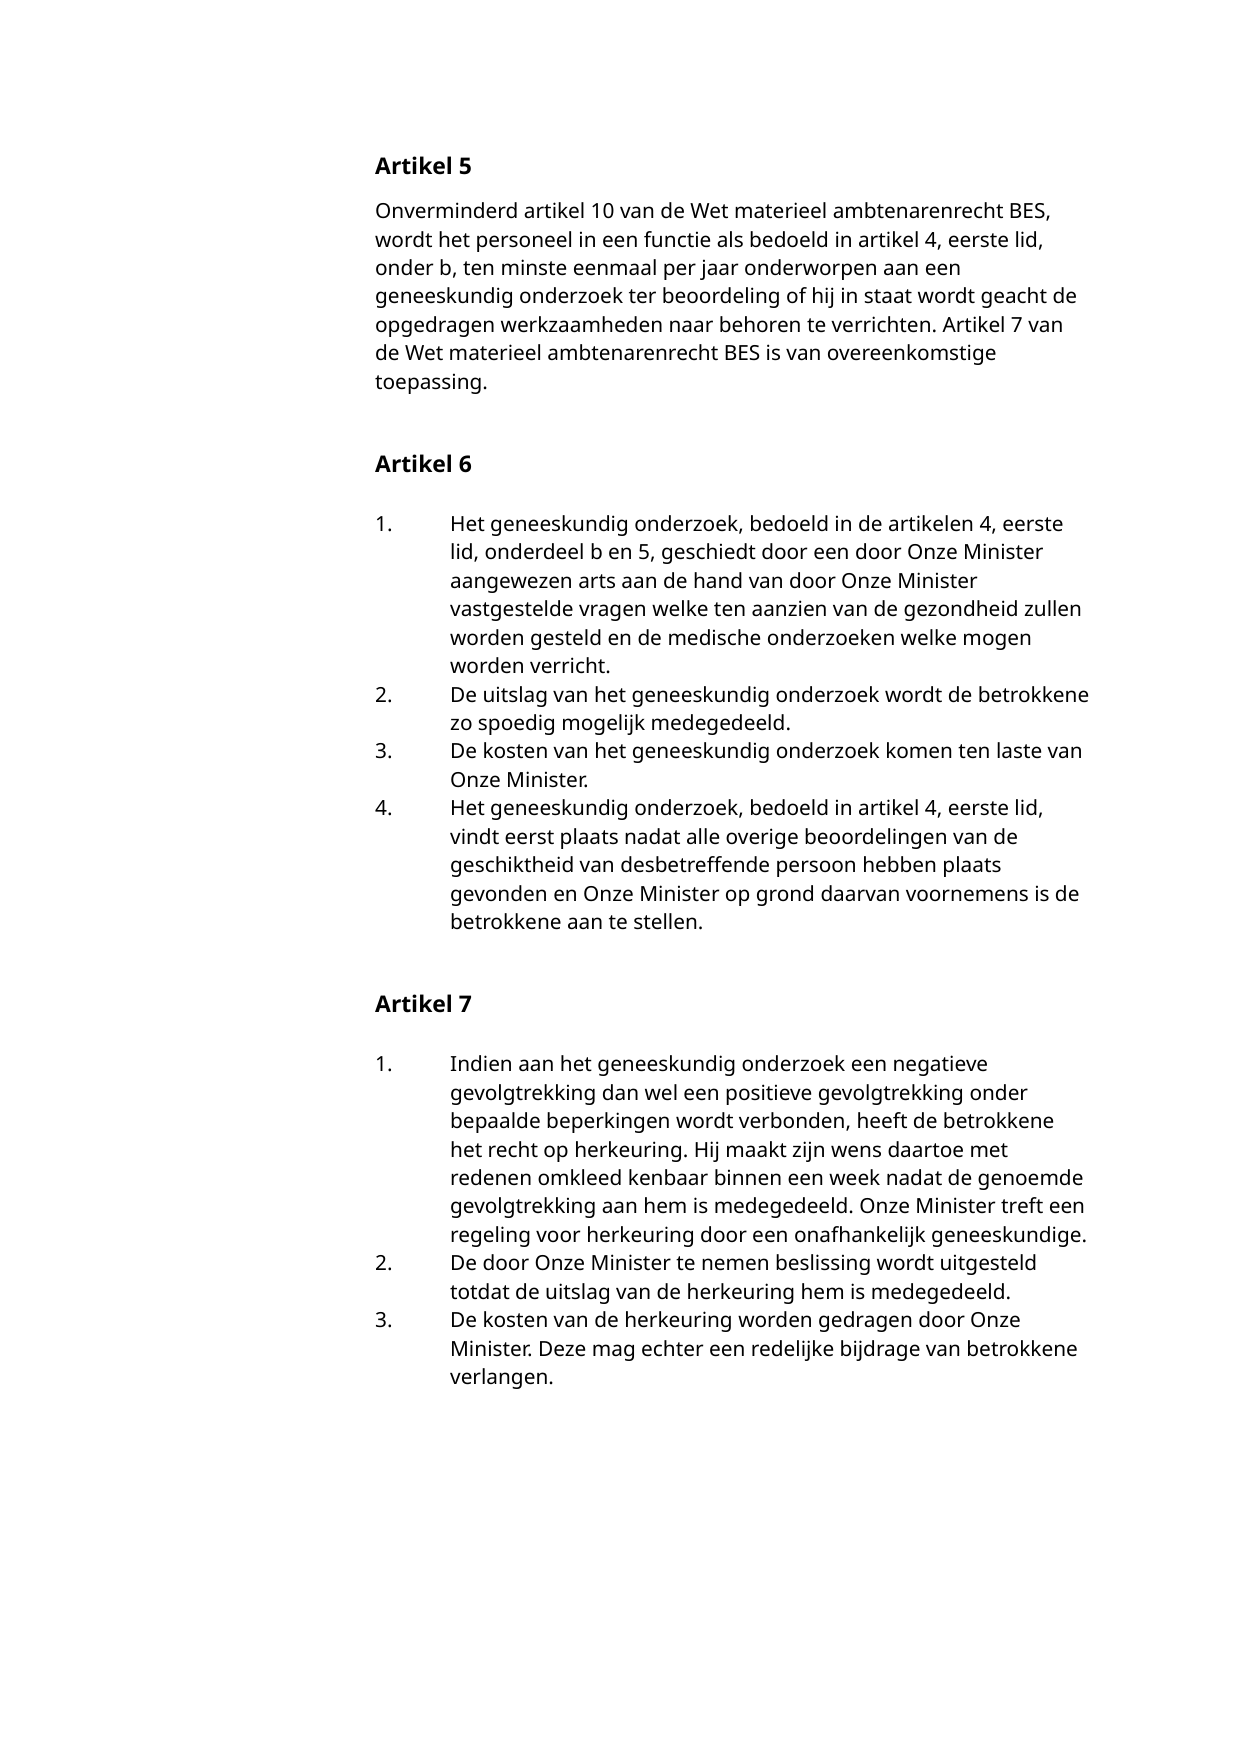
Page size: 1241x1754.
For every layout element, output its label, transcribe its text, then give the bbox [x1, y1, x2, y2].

list De uitslag van het geneeskundig onderzoek wordt de betrokkene zo spoedig mogelijk medegedeeld. [375, 680, 1090, 737]
text Onverminderd artikel 10 van de Wet materieel ambtenarenrecht BES, wordt het personeel in een functie als bedoeld in artikel 4, eerste lid, onder b, ten minste eenmaal per jaar onderworpen aan een geneeskundig onderzoek ter beoordeling of hij in staat wordt geacht de opgedragen werkzaamheden naar behoren te verrichten. Artikel 7 van de Wet materieel ambtenarenrecht BES is van overeenkomstige toepassing. [375, 196, 1090, 395]
list Indien aan het geneeskundig onderzoek een negatieve gevolgtrekking dan wel een positieve gevolgtrekking onder bepaalde beperkingen wordt verbonden, heeft de betrokkene het recht op herkeuring. Hij maakt zijn wens daartoe met redenen omkleed kenbaar binnen een week nadat de genoemde gevolgtrekking aan hem is medegedeeld. Onze Minister treft een regeling voor herkeuring door een onafhankelijk geneeskundige. [375, 1049, 1090, 1248]
subtitle Artikel 6 [375, 448, 1090, 479]
list Het geneeskundig onderzoek, bedoeld in de artikelen 4, eerste lid, onderdeel b en 5, geschiedt door een door Onze Minister aangewezen arts aan de hand van door Onze Minister vastgestelde vragen welke ten aanzien van de gezondheid zullen worden gesteld en de medische onderzoeken welke mogen worden verricht. [375, 509, 1090, 680]
subtitle Artikel 7 [375, 988, 1090, 1019]
list Het geneeskundig onderzoek, bedoeld in artikel 4, eerste lid, vindt eerst plaats nadat alle overige beoordelingen van de geschiktheid van desbetreffende persoon hebben plaats gevonden en Onze Minister op grond daarvan voornemens is de betrokkene aan te stellen. [375, 793, 1090, 936]
subtitle Artikel 5 [375, 150, 1090, 181]
list De door Onze Minister te nemen beslissing wordt uitgesteld totdat de uitslag van de herkeuring hem is medegedeeld. [375, 1248, 1090, 1305]
list De kosten van het geneeskundig onderzoek komen ten laste van Onze Minister. [375, 737, 1090, 793]
list De kosten van de herkeuring worden gedragen door Onze Minister. Deze mag echter een redelijke bijdrage van betrokkene verlangen. [375, 1305, 1090, 1391]
